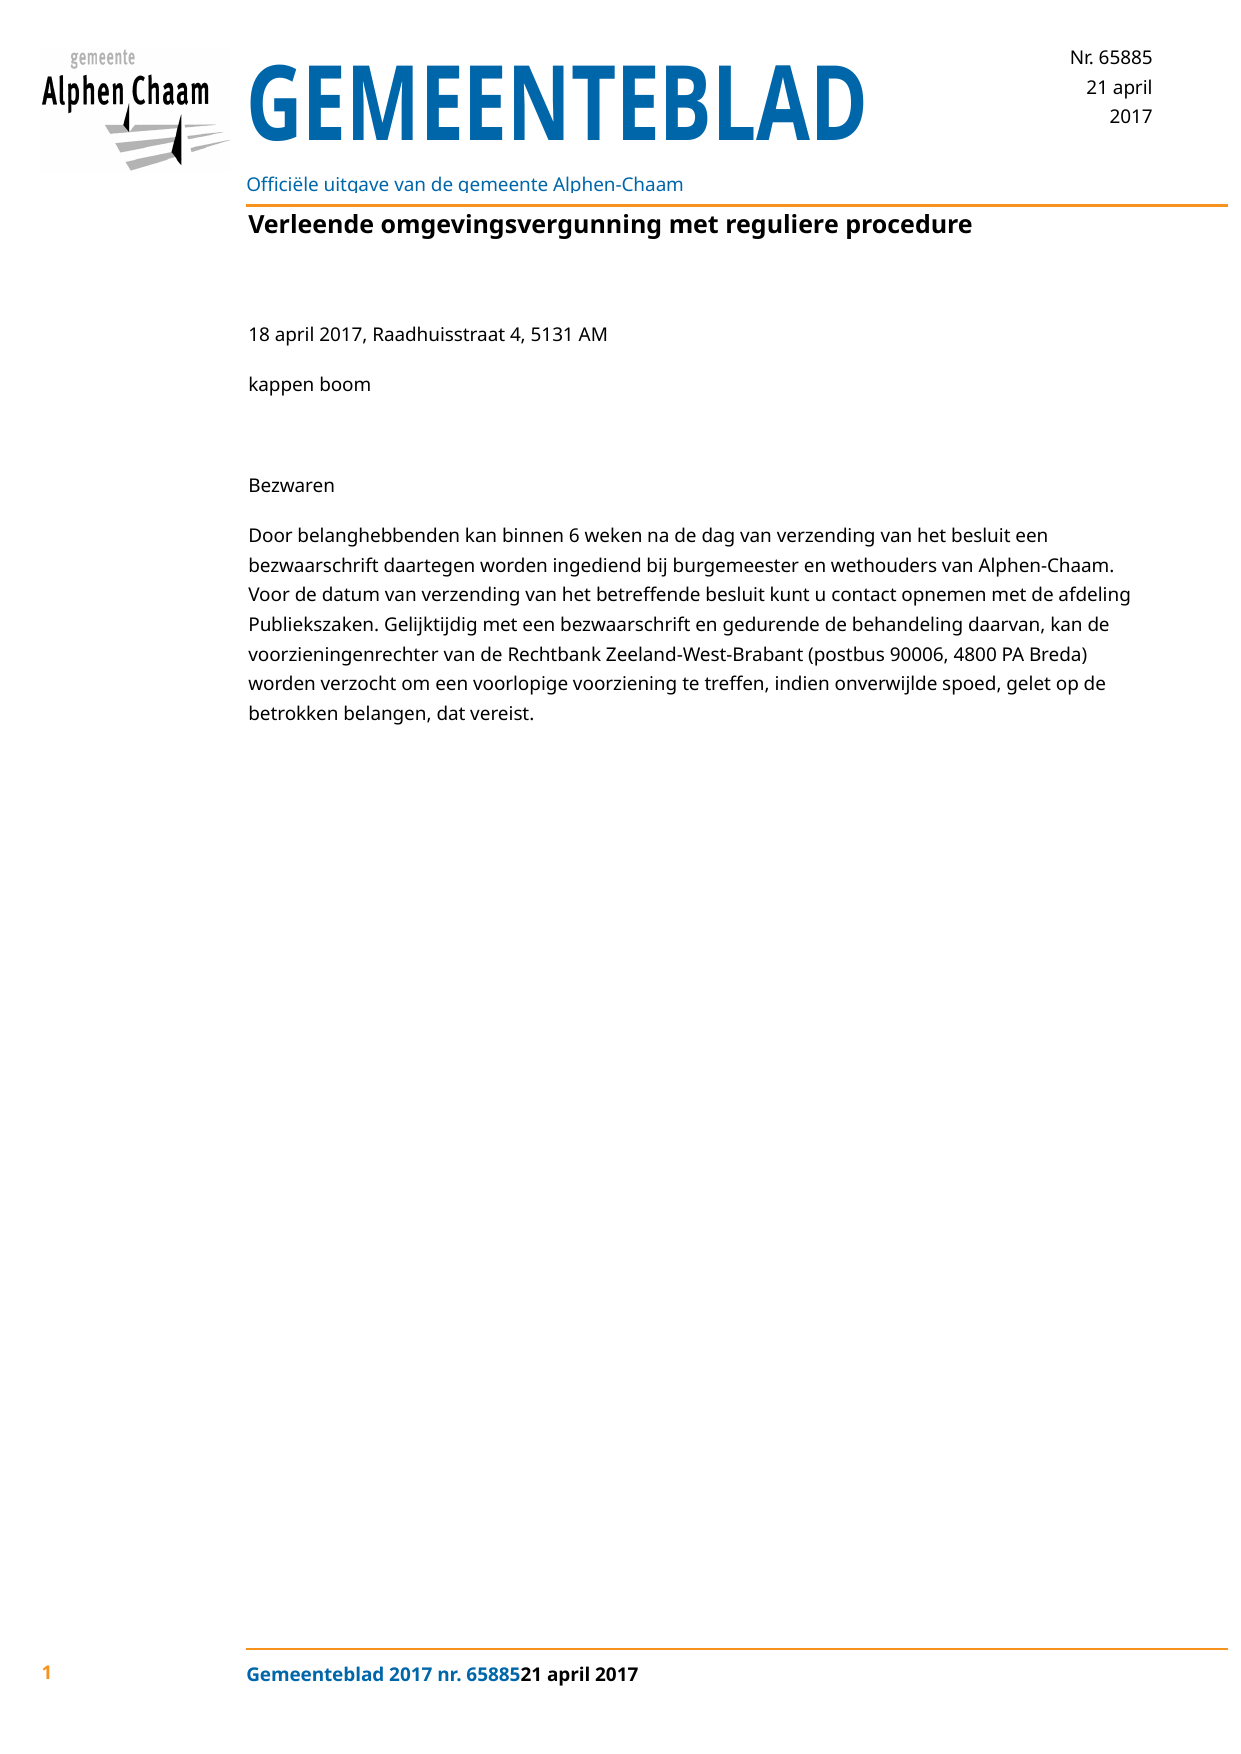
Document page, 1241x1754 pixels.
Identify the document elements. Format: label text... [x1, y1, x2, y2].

text 18 april 2017, Raadhuisstraat 4, 5131 AM [248, 321, 1152, 346]
picture [41, 47, 231, 172]
text Verleende omgevingsvergunning met reguliere procedure [248, 207, 1152, 241]
text kappen boom [248, 371, 1152, 397]
text Door belanghebbenden kan binnen 6 weken na de dag van verzending van het besluit een bezwaarschrift daartegen worden ingediend bij burgemeester en wethouders van Alphen-Chaam. Voor de datum van verzending van het betreffende besluit kunt u contact opnemen met de afdeling Publiekszaken. Gelijktijdig met een bezwaarschrift en gedurende de behandeling daarvan, kan de voorzieningenrechter van de Rechtbank Zeeland-West-Brabant (postbus 90006, 4800 PA Breda) worden verzocht om een voorlopige voorziening te treffen, indien onverwijlde spoed, gelet op de betrokken belangen, dat vereist. [248, 522, 1152, 726]
text Bezwaren [248, 472, 1152, 498]
